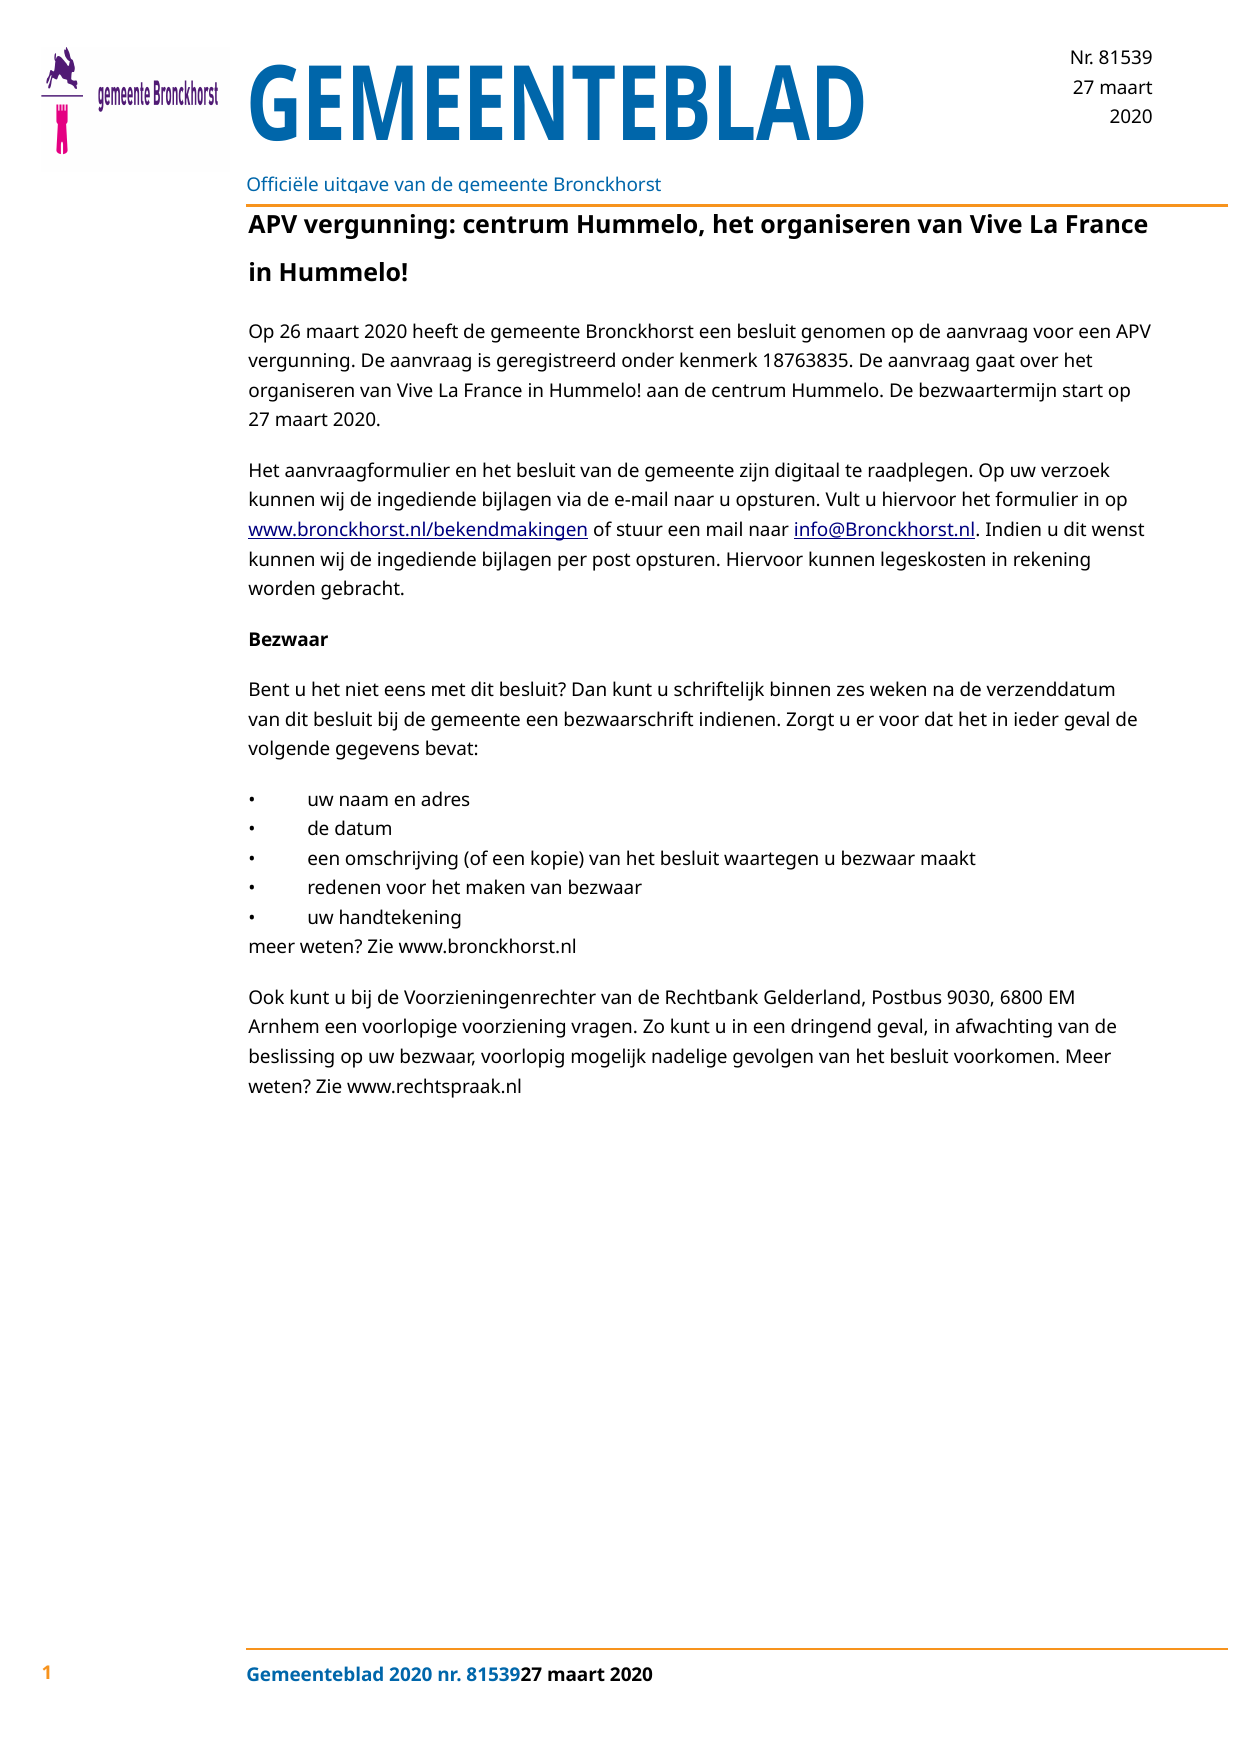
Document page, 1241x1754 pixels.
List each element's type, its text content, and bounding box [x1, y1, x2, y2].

picture [41, 47, 231, 172]
list uw naam en adres [248, 786, 1152, 812]
list de datum [248, 815, 1152, 841]
text Bezwaar [248, 626, 1152, 652]
text Op 26 maart 2020 heeft de gemeente Bronckhorst een besluit genomen op de aanvraag voor een APV vergunning. De aanvraag is geregistreerd onder kenmerk 18763835. De aanvraag gaat over het organiseren van Vive La France in Hummelo! aan de centrum Hummelo. De bezwaartermijn start op 27 maart 2020. [248, 318, 1152, 432]
text Het aanvraagformulier en het besluit van de gemeente zijn digitaal te raadplegen. Op uw verzoek kunnen wij de ingediende bijlagen via de e-mail naar u opsturen. Vult u hiervoor het formulier in op www.bronckhorst.nl/bekendmakingen of stuur een mail naar info@Bronckhorst.nl. Indien u dit wenst kunnen wij de ingediende bijlagen per post opsturen. Hiervoor kunnen legeskosten in rekening worden gebracht. [248, 457, 1152, 601]
list redenen voor het maken van bezwaar [248, 874, 1152, 900]
list een omschrijving (of een kopie) van het besluit waartegen u bezwaar maakt [248, 845, 1152, 871]
text APV vergunning: centrum Hummelo, het organiseren van Vive La France in Hummelo! [248, 207, 1152, 288]
text meer weten? Zie www.bronckhorst.nl [248, 934, 1152, 959]
text Bent u het niet eens met dit besluit? Dan kunt u schriftelijk binnen zes weken na de verzenddatum van dit besluit bij de gemeente een bezwaarschrift indienen. Zorgt u er voor dat het in ieder geval de volgende gegevens bevat: [248, 676, 1152, 761]
list uw handtekening [248, 904, 1152, 930]
text Ook kunt u bij de Voorzieningenrechter van de Rechtbank Gelderland, Postbus 9030, 6800 EM Arnhem een voorlopige voorziening vragen. Zo kunt u in een dringend geval, in afwachting van de beslissing op uw bezwaar, voorlopig mogelijk nadelige gevolgen van het besluit voorkomen. Meer weten? Zie www.rechtspraak.nl [248, 984, 1152, 1099]
